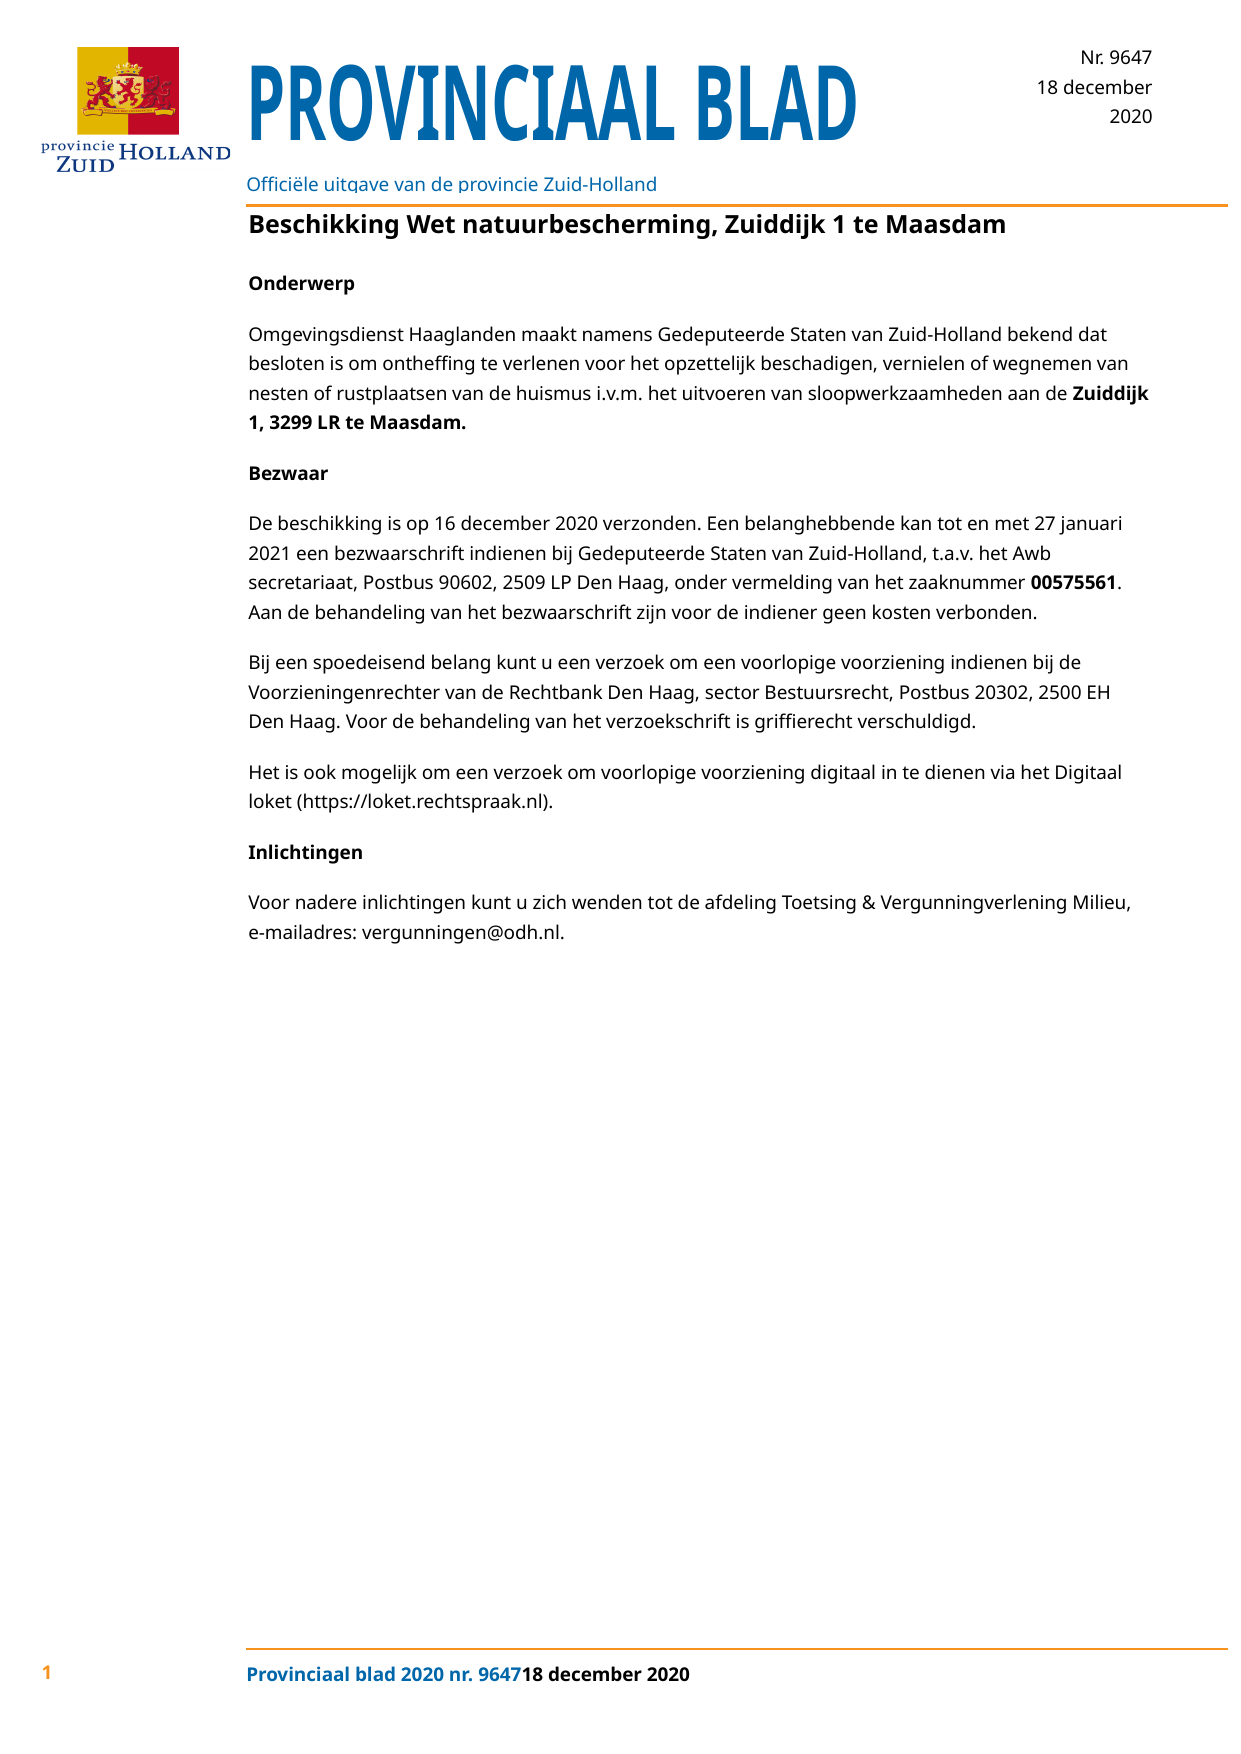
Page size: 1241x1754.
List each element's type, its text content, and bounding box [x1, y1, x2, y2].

text Omgevingsdienst Haaglanden maakt namens Gedeputeerde Staten van Zuid-Holland bekend dat besloten is om ontheffing te verlenen voor het opzettelijk beschadigen, vernielen of wegnemen van nesten of rustplaatsen van de huismus i.v.m. het uitvoeren van sloopwerkzaamheden aan de Zuiddijk 1, 3299 LR te Maasdam. [248, 321, 1152, 435]
text Bij een spoedeisend belang kunt u een verzoek om een voorlopige voorziening indienen bij de Voorzieningenrechter van de Rechtbank Den Haag, sector Bestuursrecht, Postbus 20302, 2500 EH Den Haag. Voor de behandeling van het verzoekschrift is griffierecht verschuldigd. [248, 649, 1152, 734]
text Onderwerp [248, 270, 1152, 296]
picture [41, 47, 231, 172]
text Het is ook mogelijk om een verzoek om voorlopige voorziening digitaal in te dienen via het Digitaal loket (https://loket.rechtspraak.nl). [248, 759, 1152, 814]
text Inlichtingen [248, 839, 1152, 865]
text Beschikking Wet natuurbescherming, Zuiddijk 1 te Maasdam [248, 207, 1152, 241]
text De beschikking is op 16 december 2020 verzonden. Een belanghebbende kan tot en met 27 januari 2021 een bezwaarschrift indienen bij Gedeputeerde Staten van Zuid-Holland, t.a.v. het Awb secretariaat, Postbus 90602, 2509 LP Den Haag, onder vermelding van het zaaknummer 00575561. Aan de behandeling van het bezwaarschrift zijn voor de indiener geen kosten verbonden. [248, 510, 1152, 625]
text Bezwaar [248, 460, 1152, 486]
text Voor nadere inlichtingen kunt u zich wenden tot de afdeling Toetsing & Vergunningverlening Milieu, e-mailadres: vergunningen@odh.nl. [248, 889, 1152, 945]
